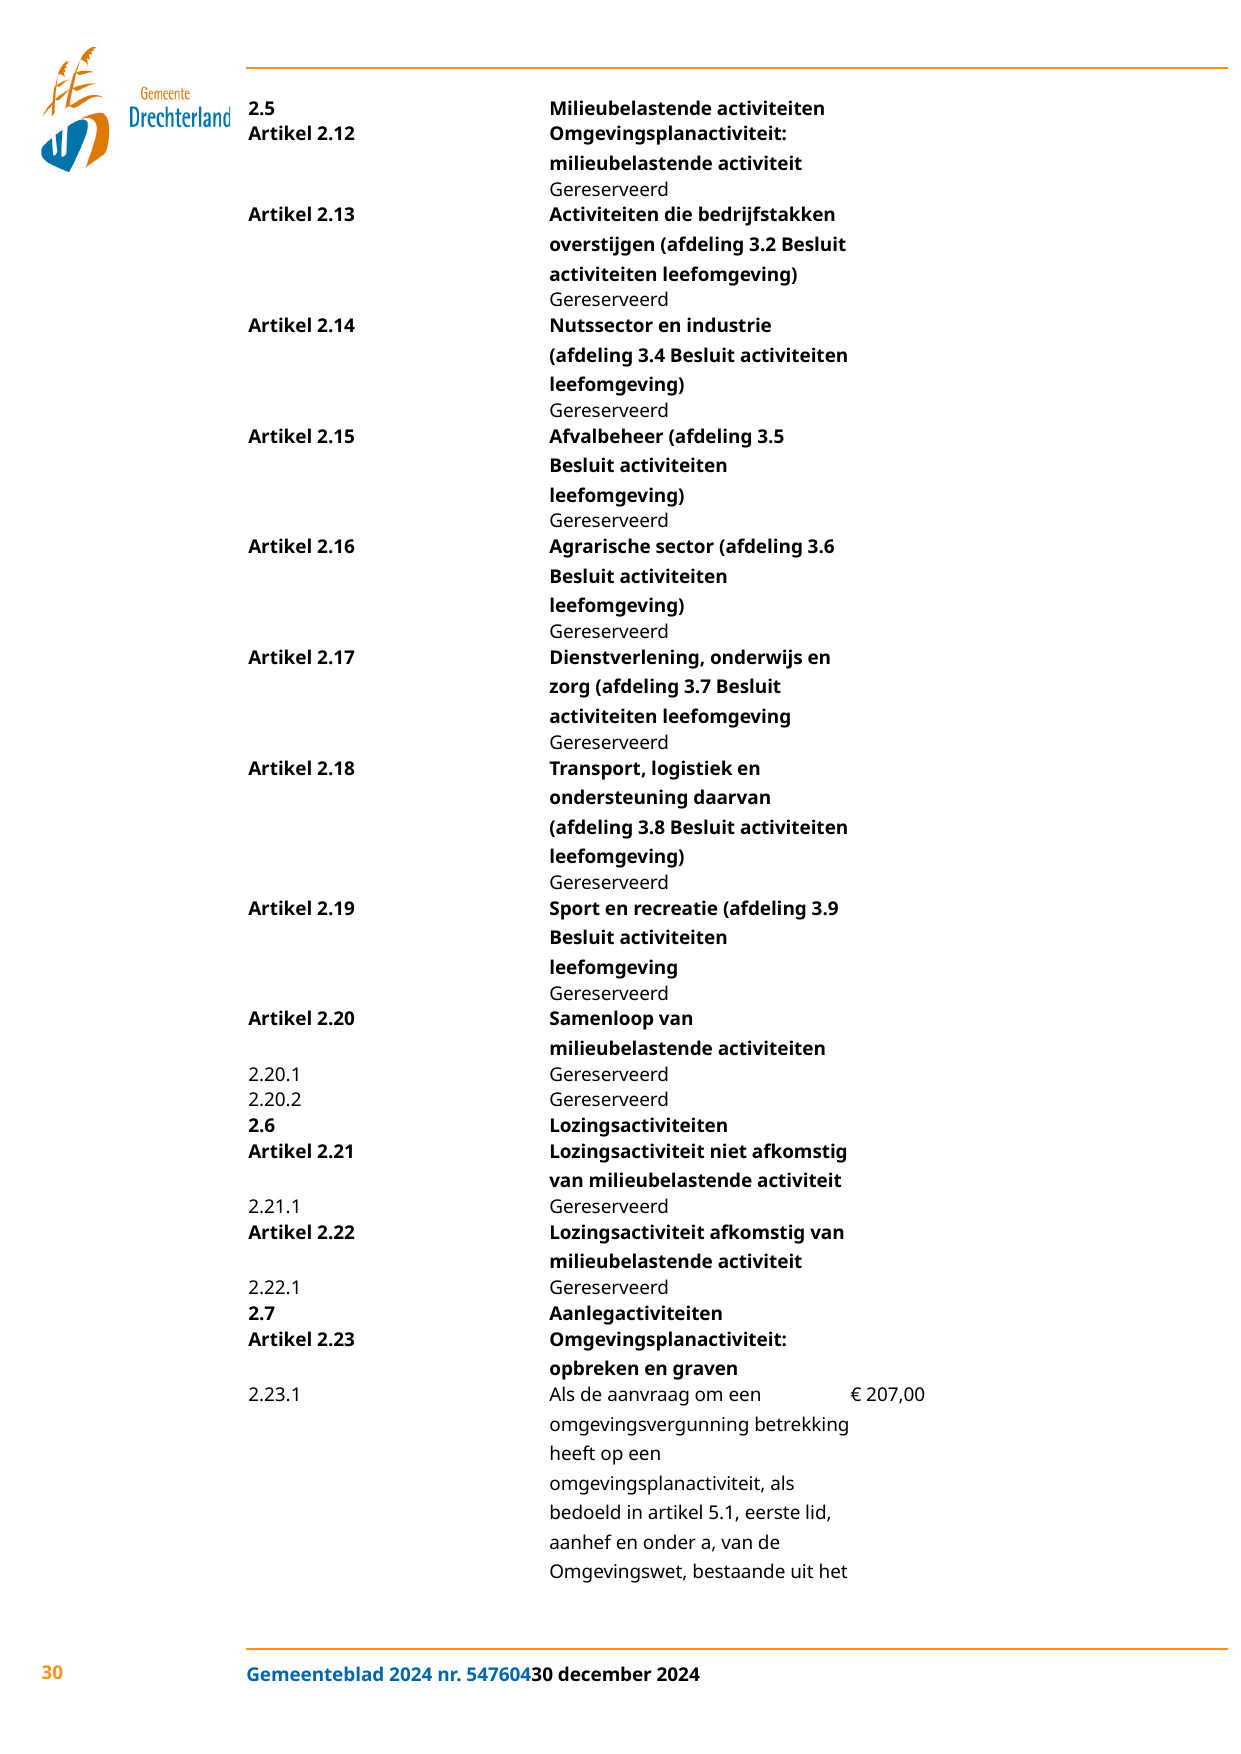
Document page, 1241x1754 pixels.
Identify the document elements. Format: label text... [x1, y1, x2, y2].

picture [226, 115, 231, 124]
table_cell Aanlegactiviteiten [549, 1300, 850, 1326]
table_cell [248, 729, 549, 755]
table_cell Omgevingsplanactiviteit: opbreken en graven [549, 1326, 850, 1381]
table_cell [850, 121, 1152, 176]
table_cell Artikel 2.12 [248, 121, 549, 176]
table_cell Gereserveerd [549, 1274, 850, 1300]
table_cell Artikel 2.15 [248, 423, 549, 508]
table_cell Artikel 2.22 [248, 1219, 549, 1274]
table_cell Als de aanvraag om een omgevingsvergunning betrekking heeft op een omgevingsplanactiviteit, als bedoeld in artikel 5.1, eerste lid, aanhef en onder a, van de Omgevingswet, bestaande uit het [549, 1381, 850, 1584]
table_cell [850, 397, 1152, 423]
table_cell [850, 1326, 1152, 1381]
table_cell [248, 618, 549, 644]
table_cell Artikel 2.23 [248, 1326, 549, 1381]
table_cell Transport, logistiek en ondersteuning daarvan (afdeling 3.8 Besluit activiteiten leefomgeving) [549, 755, 850, 869]
table_cell Gereserveerd [549, 176, 850, 202]
table_cell Agrarische sector (afdeling 3.6 Besluit activiteiten leefomgeving) [549, 534, 850, 618]
table_cell [850, 869, 1152, 895]
table_cell [850, 1006, 1152, 1061]
table_cell 2.22.1 [248, 1274, 549, 1300]
table_cell [248, 980, 549, 1006]
table_cell [248, 286, 549, 312]
table_cell Gereserveerd [549, 1193, 850, 1219]
table_cell [248, 508, 549, 533]
table_cell Omgevingsplanactiviteit: milieubelastende activiteit [549, 121, 850, 176]
table_cell [850, 423, 1152, 508]
table_cell Gereserveerd [549, 508, 850, 533]
table_cell [850, 1112, 1152, 1138]
table_cell 2.20.2 [248, 1087, 549, 1112]
table_cell [850, 1300, 1152, 1326]
table_cell Gereserveerd [549, 980, 850, 1006]
table_cell [850, 286, 1152, 312]
table_cell 2.20.1 [248, 1061, 549, 1087]
picture [41, 158, 64, 172]
table_cell [248, 176, 549, 202]
table_cell Artikel 2.14 [248, 312, 549, 397]
table_cell Artikel 2.13 [248, 202, 549, 286]
table_cell Activiteiten die bedrijfstakken overstijgen (afdeling 3.2 Besluit activiteiten leefomgeving) [549, 202, 850, 286]
table_cell [850, 644, 1152, 729]
table_cell Lozingsactiviteiten [549, 1112, 850, 1138]
table_cell Milieubelastende activiteiten [549, 95, 850, 121]
table_cell [850, 895, 1152, 980]
table_cell 2.21.1 [248, 1193, 549, 1219]
table_cell Artikel 2.17 [248, 644, 549, 729]
table_cell Gereserveerd [549, 1061, 850, 1087]
table_cell Artikel 2.20 [248, 1006, 549, 1061]
table_cell [850, 729, 1152, 755]
table_cell [850, 618, 1152, 644]
table_cell Gereserveerd [549, 729, 850, 755]
table_cell [850, 1193, 1152, 1219]
table_cell [850, 980, 1152, 1006]
table_cell Gereserveerd [549, 869, 850, 895]
table_cell [850, 312, 1152, 397]
table_cell Artikel 2.21 [248, 1138, 549, 1193]
table_cell [850, 202, 1152, 286]
table_cell Samenloop van milieubelastende activiteiten [549, 1006, 850, 1061]
table_cell 2.7 [248, 1300, 549, 1326]
table_cell [850, 176, 1152, 202]
table_cell Artikel 2.18 [248, 755, 549, 869]
table_cell [850, 508, 1152, 533]
table_cell Lozingsactiviteit afkomstig van milieubelastende activiteit [549, 1219, 850, 1274]
table_cell [850, 95, 1152, 121]
table_cell [850, 1219, 1152, 1274]
table_cell € 207,00 [850, 1381, 1152, 1584]
picture [41, 47, 231, 172]
table_cell [850, 1274, 1152, 1300]
table_cell [850, 1061, 1152, 1087]
table_cell [850, 755, 1152, 869]
table_cell [850, 1138, 1152, 1193]
table_cell Nutssector en industrie (afdeling 3.4 Besluit activiteiten leefomgeving) [549, 312, 850, 397]
table_cell 2.6 [248, 1112, 549, 1138]
table_cell Dienstverlening, onderwijs en zorg (afdeling 3.7 Besluit activiteiten leefomgeving [549, 644, 850, 729]
table_cell 2.23.1 [248, 1381, 549, 1584]
table_cell Artikel 2.16 [248, 534, 549, 618]
table_cell Artikel 2.19 [248, 895, 549, 980]
table_cell Gereserveerd [549, 618, 850, 644]
table_cell 2.5 [248, 95, 549, 121]
table_cell Gereserveerd [549, 286, 850, 312]
table_cell [248, 869, 549, 895]
table_cell Afvalbeheer (afdeling 3.5 Besluit activiteiten leefomgeving) [549, 423, 850, 508]
table_cell Sport en recreatie (afdeling 3.9 Besluit activiteiten leefomgeving [549, 895, 850, 980]
table_cell Lozingsactiviteit niet afkomstig van milieubelastende activiteit [549, 1138, 850, 1193]
table_cell [850, 534, 1152, 618]
table_cell Gereserveerd [549, 397, 850, 423]
table_cell [248, 397, 549, 423]
table_cell [850, 1087, 1152, 1112]
table_cell Gereserveerd [549, 1087, 850, 1112]
